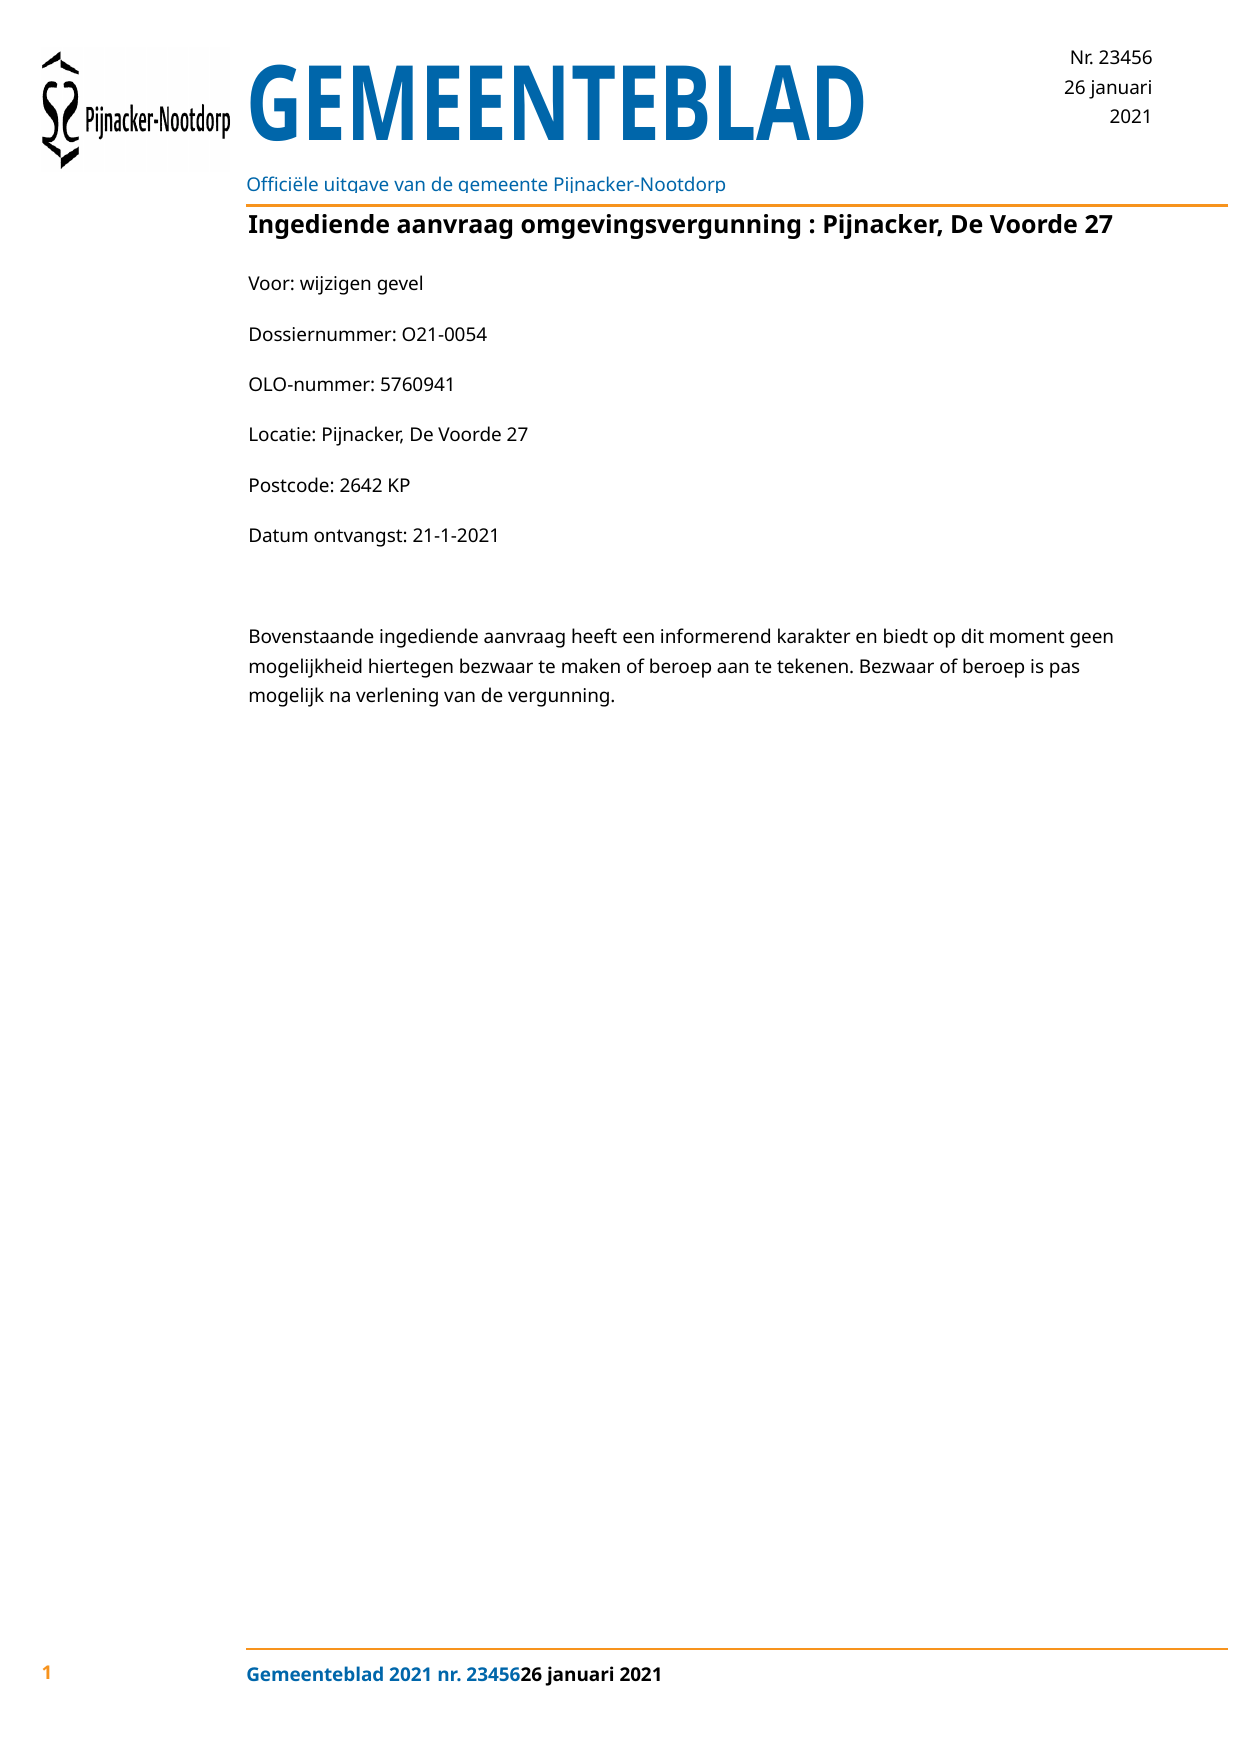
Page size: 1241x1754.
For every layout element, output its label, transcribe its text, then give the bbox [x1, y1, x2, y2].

text Voor: wijzigen gevel [248, 270, 1152, 296]
text Ingediende aanvraag omgevingsvergunning : Pijnacker, De Voorde 27 [248, 207, 1152, 241]
text Dossiernummer: O21-0054 [248, 321, 1152, 346]
text Bovenstaande ingediende aanvraag heeft een informerend karakter en biedt op dit moment geen mogelijkheid hiertegen bezwaar te maken of beroep aan te tekenen. Bezwaar of beroep is pas mogelijk na verlening van de vergunning. [248, 623, 1152, 708]
text Locatie: Pijnacker, De Voorde 27 [248, 422, 1152, 447]
text OLO-nummer: 5760941 [248, 371, 1152, 397]
text Postcode: 2642 KP [248, 472, 1152, 498]
text Datum ontvangst: 21-1-2021 [248, 522, 1152, 548]
picture [41, 47, 231, 172]
